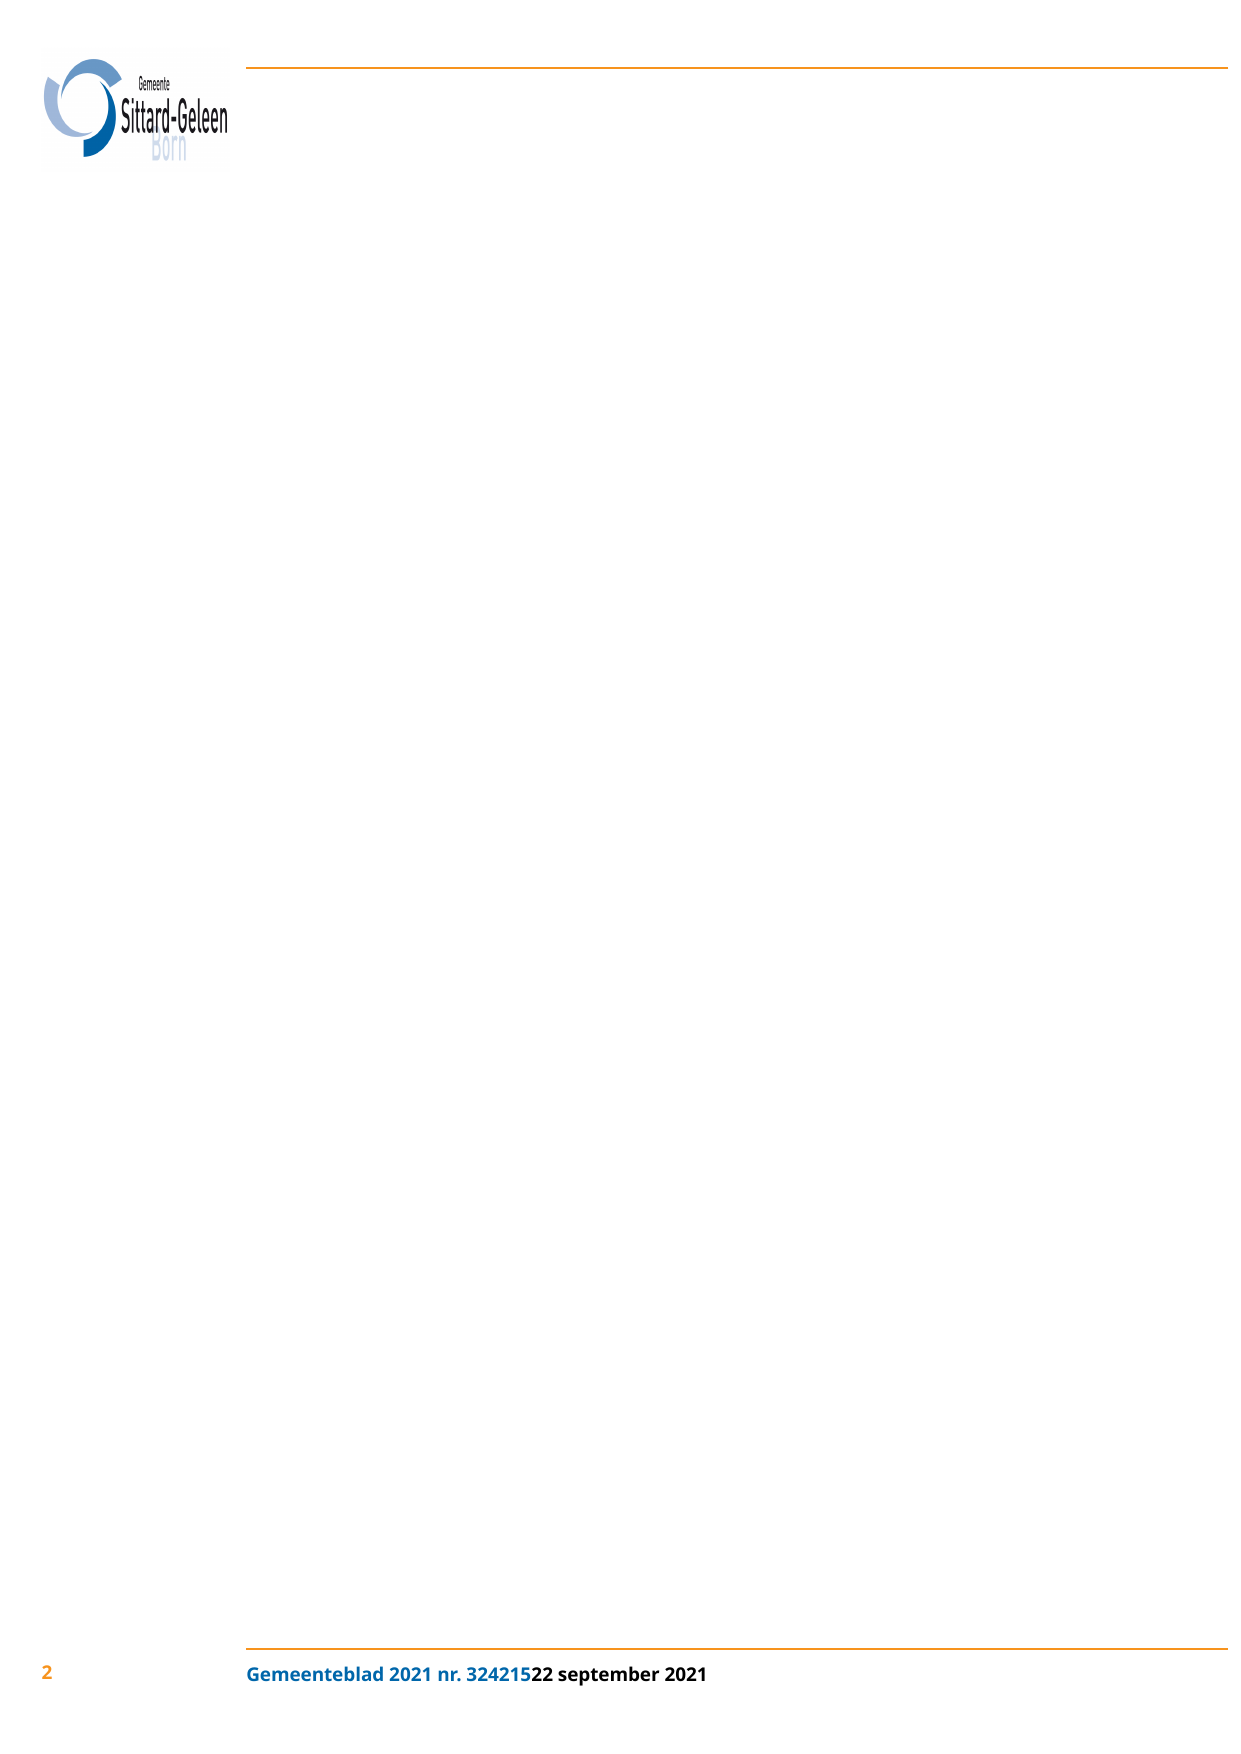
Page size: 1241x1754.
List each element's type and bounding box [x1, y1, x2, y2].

picture [41, 47, 231, 172]
